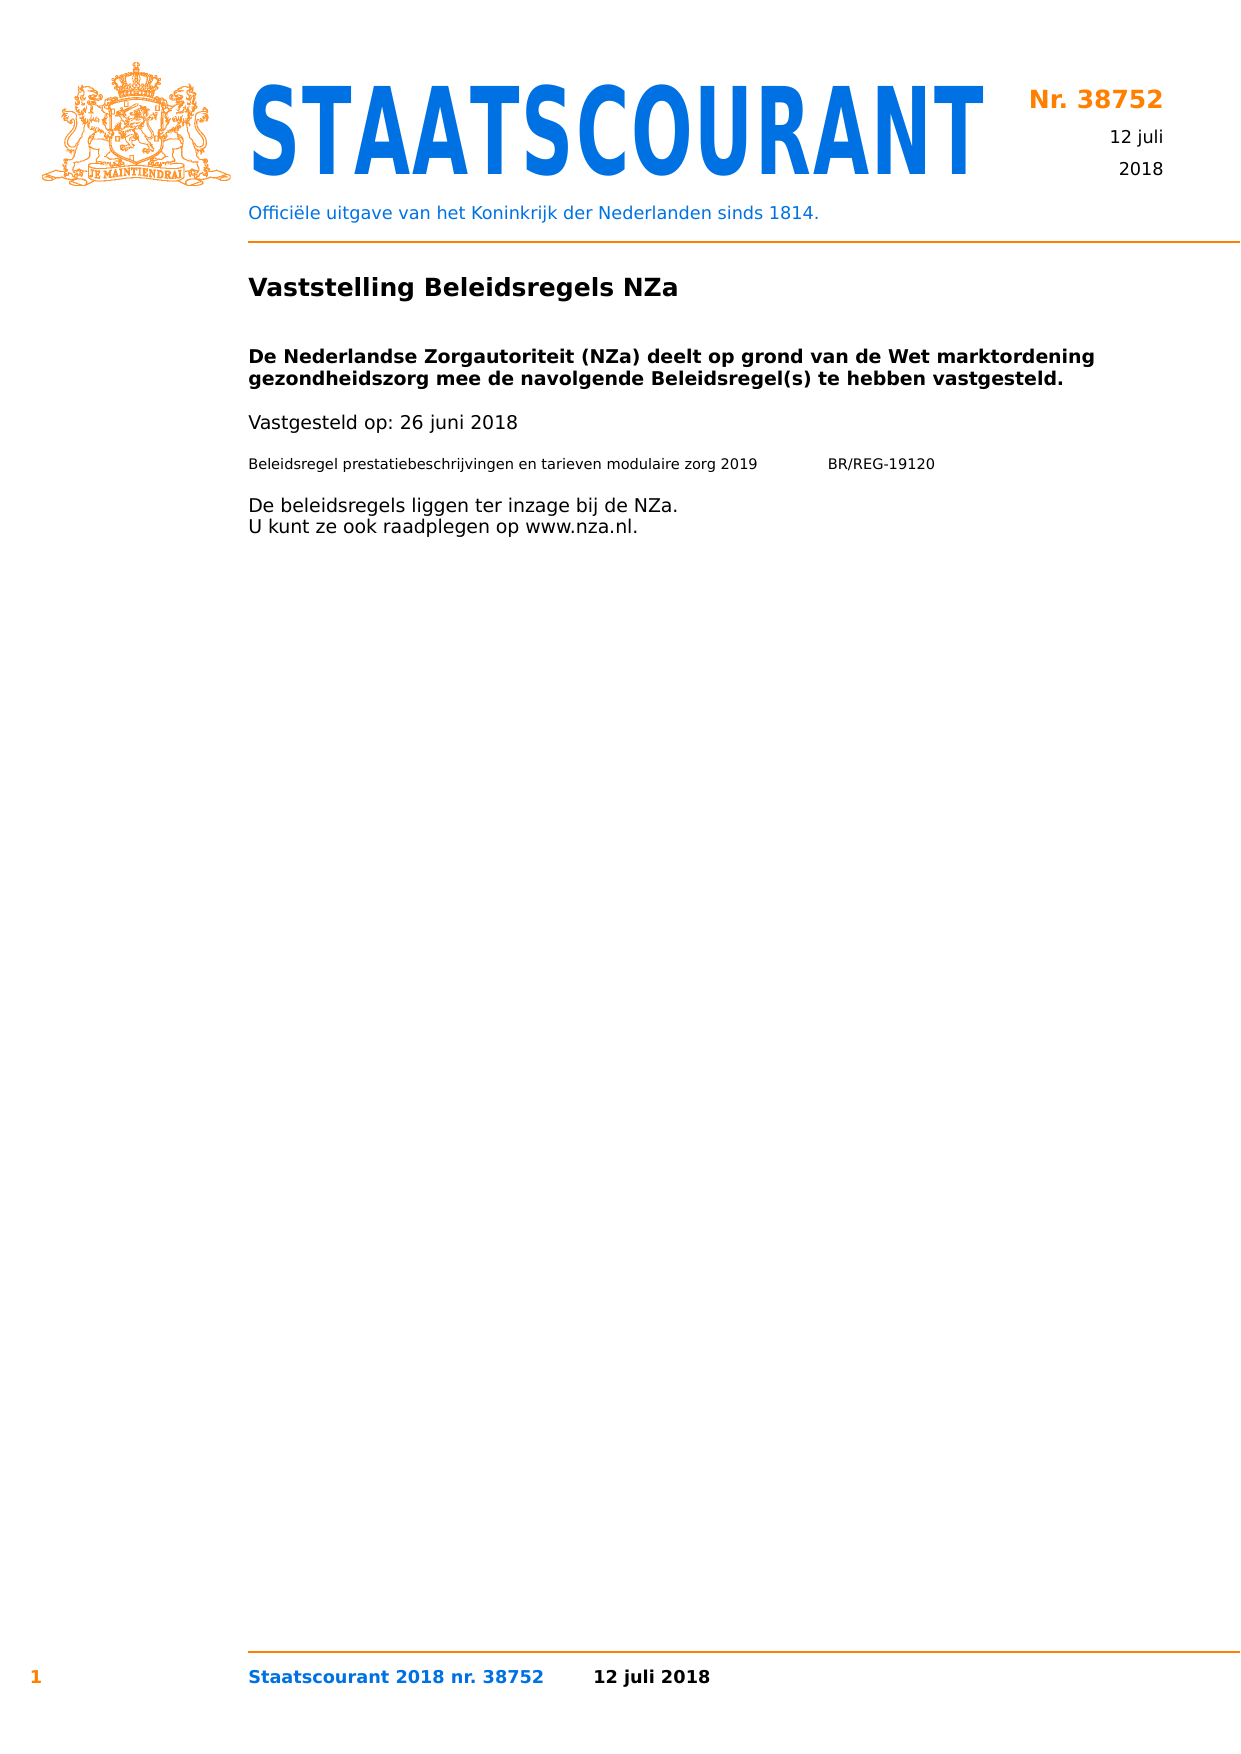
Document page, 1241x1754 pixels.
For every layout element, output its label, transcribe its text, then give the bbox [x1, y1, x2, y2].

table_cell Officiële uitgave van het Koninkrijk der Nederlanden sinds 1814. [248, 203, 1240, 241]
table_cell 2018 [998, 153, 1240, 203]
table_header [25, 62, 248, 241]
text De Nederlandse Zorgautoriteit (NZa) deelt op grond van de Wet marktordening gezondheidszorg mee de navolgende Beleidsregel(s) te hebben vastgesteld. [248, 346, 1163, 390]
table_header Nr. 38752 [998, 62, 1240, 121]
picture [41, 62, 231, 186]
text Vastgesteld op: 26 juni 2018 [248, 412, 1163, 434]
subtitle Vaststelling Beleidsregels NZa [248, 273, 1163, 302]
text De beleidsregels liggen ter inzage bij de NZa. [248, 494, 1163, 516]
table_cell 12 juli [998, 121, 1240, 153]
table_header Beleidsregel prestatiebeschrijvingen en tarieven modulaire zorg 2019 [248, 456, 822, 473]
table_header STAATSCOURANT [248, 62, 998, 203]
text U kunt ze ook raadplegen op www.nza.nl. [248, 516, 1163, 538]
table_header BR/REG-19120 [822, 456, 1163, 473]
